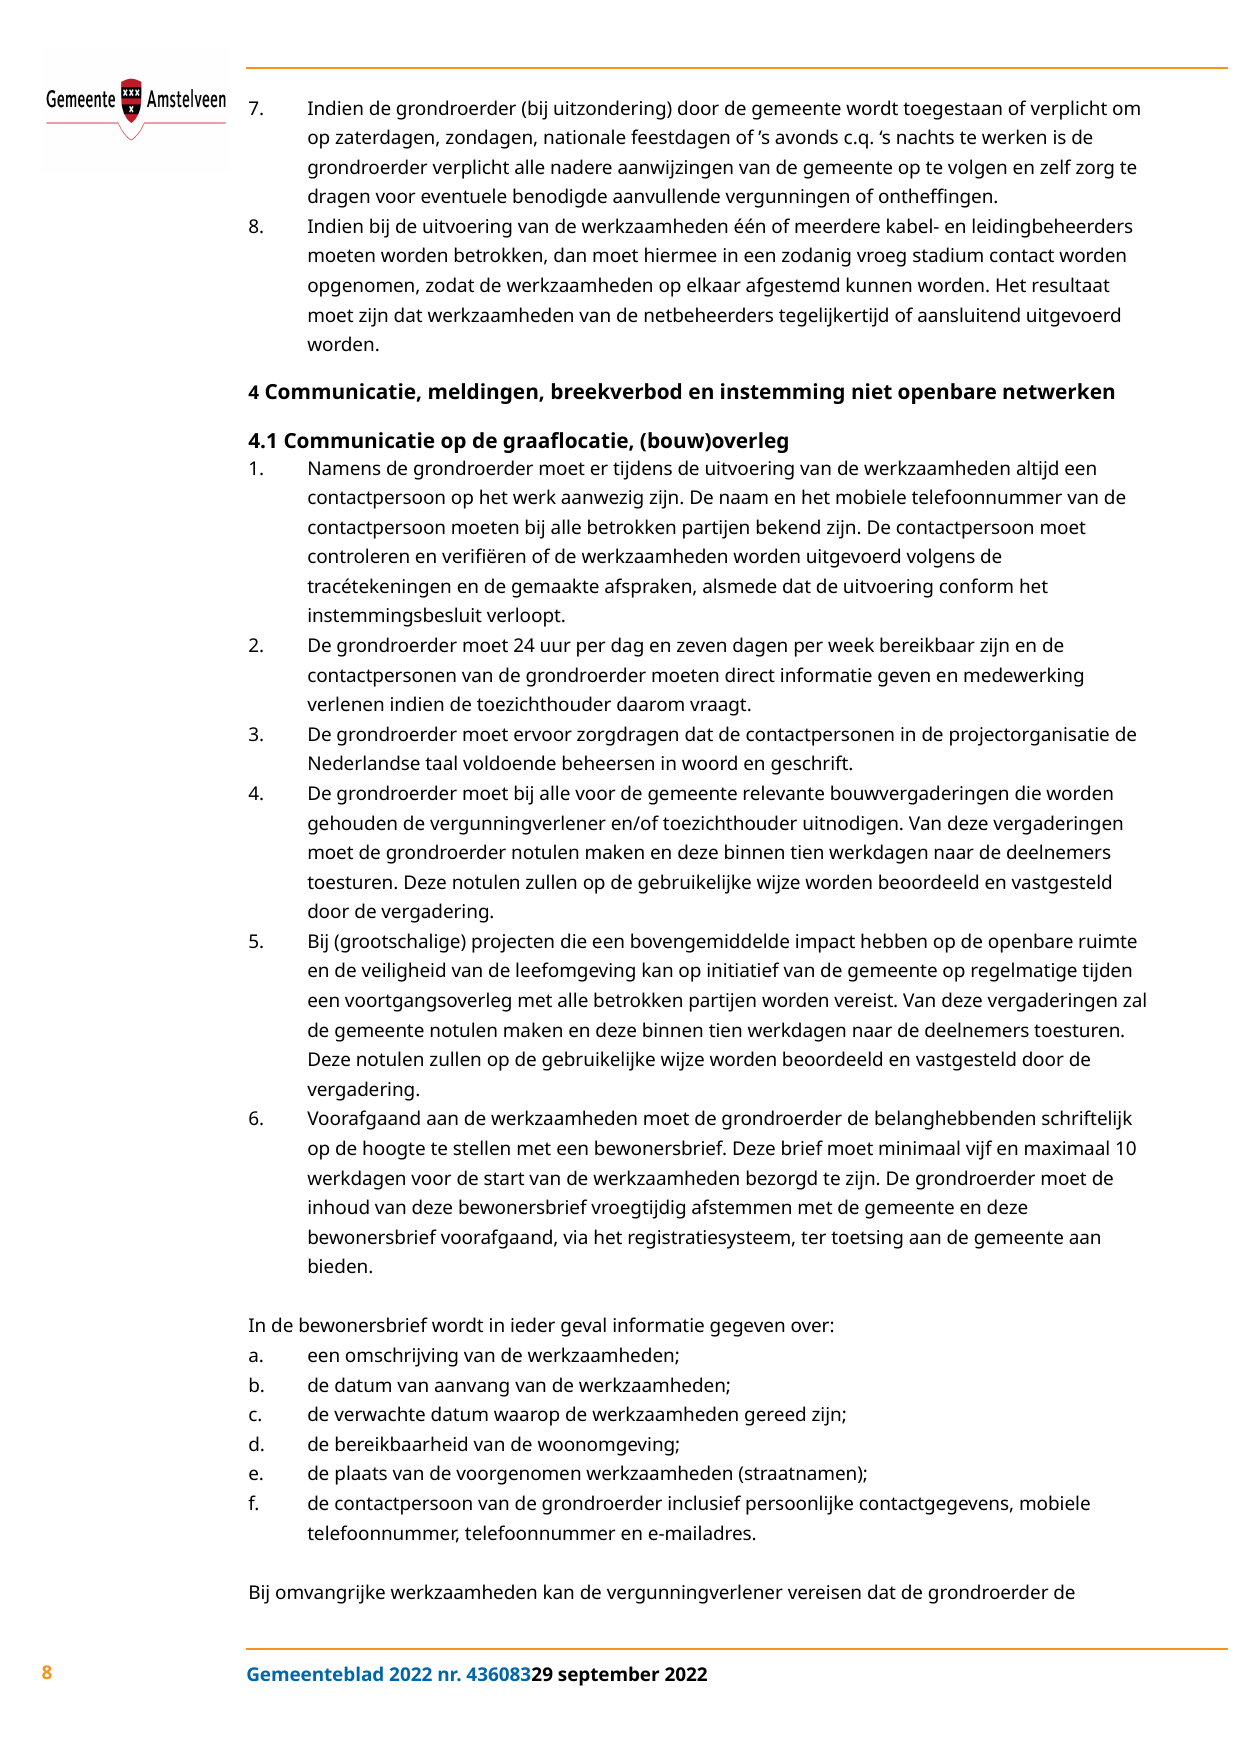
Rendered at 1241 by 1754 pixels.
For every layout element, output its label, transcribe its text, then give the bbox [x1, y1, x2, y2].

list Namens de grondroerder moet er tijdens de uitvoering van de werkzaamheden altijd een contactpersoon op het werk aanwezig zijn. De naam en het mobiele telefoonnummer van de contactpersoon moeten bij alle betrokken partijen bekend zijn. De contactpersoon moet controleren en verifiëren of de werkzaamheden worden uitgevoerd volgens de tracétekeningen en de gemaakte afspraken, alsmede dat de uitvoering conform het instemmingsbesluit verloopt. [248, 455, 1152, 628]
list Indien de grondroerder (bij uitzondering) door de gemeente wordt toegestaan of verplicht om op zaterdagen, zondagen, nationale feestdagen of ’s avonds c.q. ‘s nachts te werken is de grondroerder verplicht alle nadere aanwijzingen van de gemeente op te volgen en zelf zorg te dragen voor eventuele benodigde aanvullende vergunningen of ontheffingen. [248, 95, 1152, 209]
list Bij (grootschalige) projecten die een bovengemiddelde impact hebben op de openbare ruimte en de veiligheid van de leefomgeving kan op initiatief van de gemeente op regelmatige tijden een voortgangsoverleg met alle betrokken partijen worden vereist. Van deze vergaderingen zal de gemeente notulen maken en deze binnen tien werkdagen naar de deelnemers toesturen. Deze notulen zullen op de gebruikelijke wijze worden beoordeeld en vastgesteld door de vergadering. [248, 928, 1152, 1102]
list Voorafgaand aan de werkzaamheden moet de grondroerder de belanghebbenden schriftelijk op de hoogte te stellen met een bewonersbrief. Deze brief moet minimaal vijf en maximaal 10 werkdagen voor de start van de werkzaamheden bezorgd te zijn. De grondroerder moet de inhoud van deze bewonersbrief vroegtijdig afstemmen met de gemeente en deze bewonersbrief voorafgaand, via het registratiesysteem, ter toetsing aan de gemeente aan bieden. [248, 1106, 1152, 1279]
picture [41, 47, 231, 172]
text 4 Communicatie, meldingen, breekverbod en instemming niet openbare netwerken [248, 377, 1152, 406]
list de verwachte datum waarop de werkzaamheden gereed zijn; [248, 1401, 1152, 1427]
list een omschrijving van de werkzaamheden; [248, 1342, 1152, 1368]
list De grondroerder moet 24 uur per dag en zeven dagen per week bereikbaar zijn en de contactpersonen van de grondroerder moeten direct informatie geven en medewerking verlenen indien de toezichthouder daarom vraagt. [248, 632, 1152, 717]
list Indien bij de uitvoering van de werkzaamheden één of meerdere kabel- en leidingbeheerders moeten worden betrokken, dan moet hiermee in een zodanig vroeg stadium contact worden opgenomen, zodat de werkzaamheden op elkaar afgestemd kunnen worden. Het resultaat moet zijn dat werkzaamheden van de netbeheerders tegelijkertijd of aansluitend uitgevoerd worden. [248, 213, 1152, 357]
list de contactpersoon van de grondroerder inclusief persoonlijke contactgegevens, mobiele telefoonnummer, telefoonnummer en e-mailadres. [248, 1490, 1152, 1546]
list De grondroerder moet ervoor zorgdragen dat de contactpersonen in de projectorganisatie de Nederlandse taal voldoende beheersen in woord en geschrift. [248, 721, 1152, 776]
text Bij omvangrijke werkzaamheden kan de vergunningverlener vereisen dat de grondroerder de [248, 1579, 1152, 1605]
text 4.1 Communicatie op de graaflocatie, (bouw)overleg [248, 426, 1152, 455]
list De grondroerder moet bij alle voor de gemeente relevante bouwvergaderingen die worden gehouden de vergunningverlener en/of toezichthouder uitnodigen. Van deze vergaderingen moet de grondroerder notulen maken en deze binnen tien werkdagen naar de deelnemers toesturen. Deze notulen zullen op de gebruikelijke wijze worden beoordeeld en vastgesteld door de vergadering. [248, 780, 1152, 924]
list de bereikbaarheid van de woonomgeving; [248, 1431, 1152, 1457]
text In de bewonersbrief wordt in ieder geval informatie gegeven over: [248, 1313, 1152, 1338]
list de datum van aanvang van de werkzaamheden; [248, 1372, 1152, 1398]
list de plaats van de voorgenomen werkzaamheden (straatnamen); [248, 1461, 1152, 1486]
